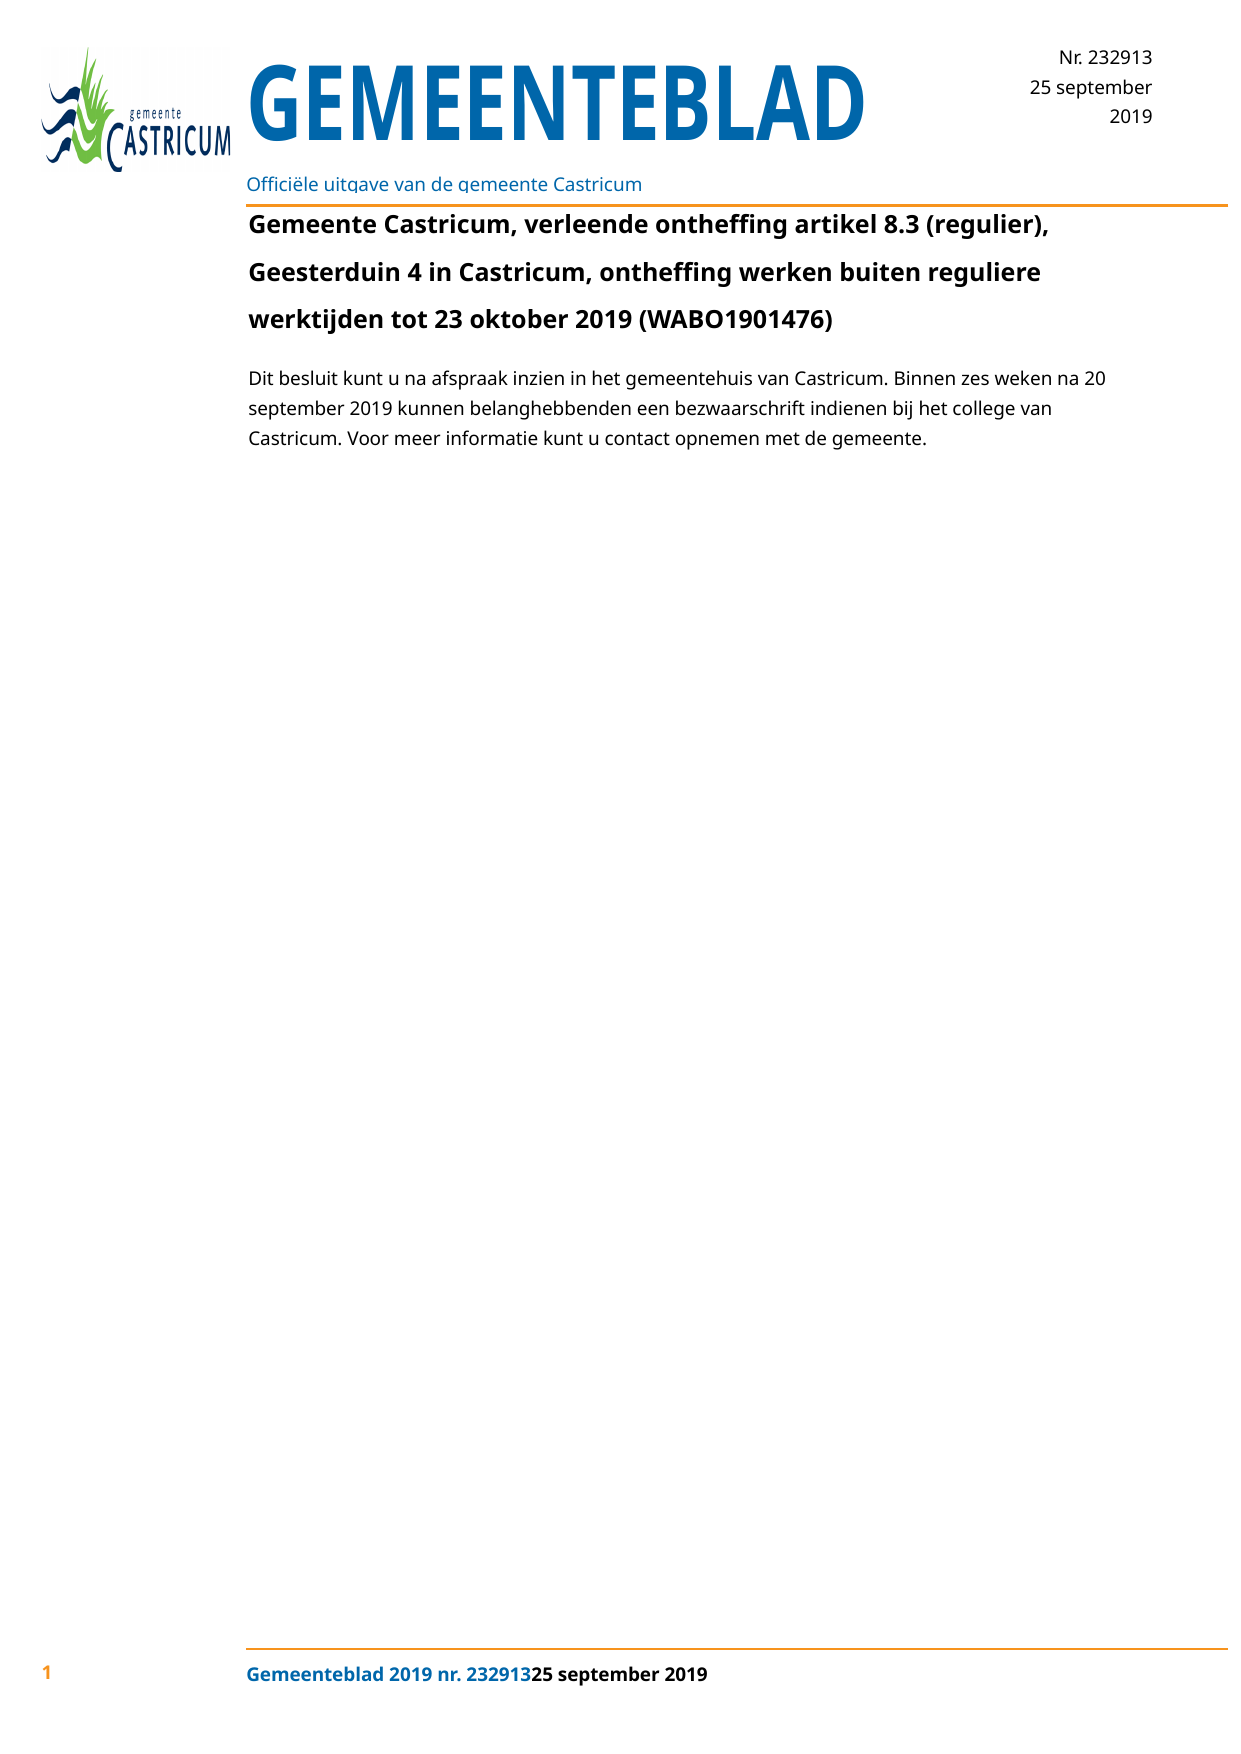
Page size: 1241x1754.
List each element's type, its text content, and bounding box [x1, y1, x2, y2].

text Gemeente Castricum, verleende ontheffing artikel 8.3 (regulier), Geesterduin 4 in Castricum, ontheffing werken buiten reguliere werktijden tot 23 oktober 2019 (WABO1901476) [248, 207, 1152, 336]
text Dit besluit kunt u na afspraak inzien in het gemeentehuis van Castricum. Binnen zes weken na 20 september 2019 kunnen belanghebbenden een bezwaarschrift indienen bij het college van Castricum. Voor meer informatie kunt u contact opnemen met de gemeente. [248, 366, 1152, 450]
picture [41, 47, 231, 172]
